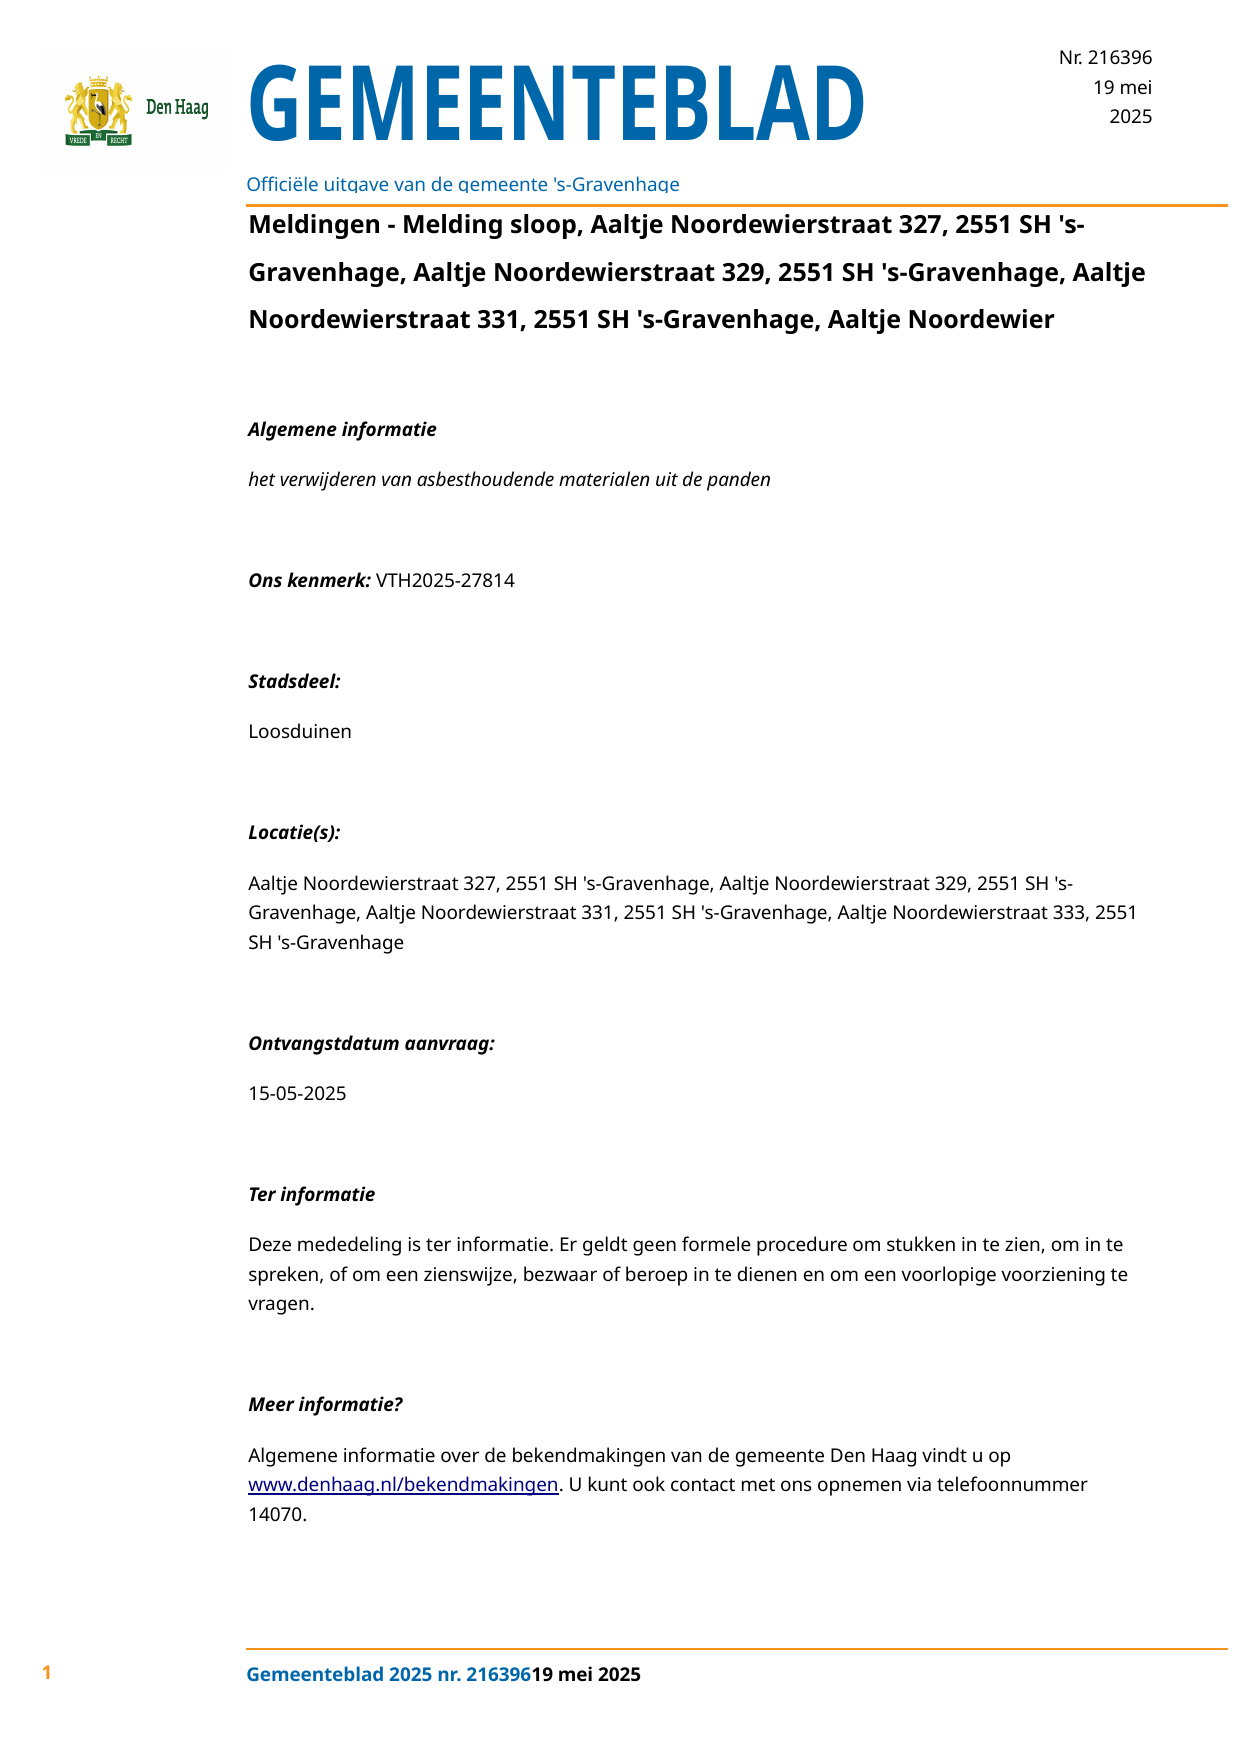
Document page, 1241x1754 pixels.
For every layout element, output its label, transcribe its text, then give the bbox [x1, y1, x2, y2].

text Ter informatie [248, 1181, 1152, 1207]
text Stadsdeel: [248, 668, 1152, 694]
text Ontvangstdatum aanvraag: [248, 1030, 1152, 1055]
text Aaltje Noordewierstraat 327, 2551 SH 's-Gravenhage, Aaltje Noordewierstraat 329, 2551 SH 's-Gravenhage, Aaltje Noordewierstraat 331, 2551 SH 's-Gravenhage, Aaltje Noordewierstraat 333, 2551 SH 's-Gravenhage [248, 870, 1152, 954]
text Loosduinen [248, 718, 1152, 744]
text Meldingen - Melding sloop, Aaltje Noordewierstraat 327, 2551 SH 's-Gravenhage, Aaltje Noordewierstraat 329, 2551 SH 's-Gravenhage, Aaltje Noordewierstraat 331, 2551 SH 's-Gravenhage, Aaltje Noordewier [248, 207, 1152, 336]
text Algemene informatie over de bekendmakingen van de gemeente Den Haag vindt u op www.denhaag.nl/bekendmakingen. U kunt ook contact met ons opnemen via telefoonnummer 14070. [248, 1442, 1152, 1527]
text Algemene informatie [248, 416, 1152, 442]
text 15-05-2025 [248, 1080, 1152, 1106]
text Deze mededeling is ter informatie. Er geldt geen formele procedure om stukken in te zien, om in te spreken, of om een zienswijze, bezwaar of beroep in te dienen en om een voorlopige voorziening te vragen. [248, 1231, 1152, 1316]
text Locatie(s): [248, 819, 1152, 845]
text Ons kenmerk: VTH2025-27814 [248, 567, 1152, 593]
text het verwijderen van asbesthoudende materialen uit de panden [248, 466, 1152, 492]
text Meer informatie? [248, 1391, 1152, 1417]
picture [41, 47, 231, 172]
